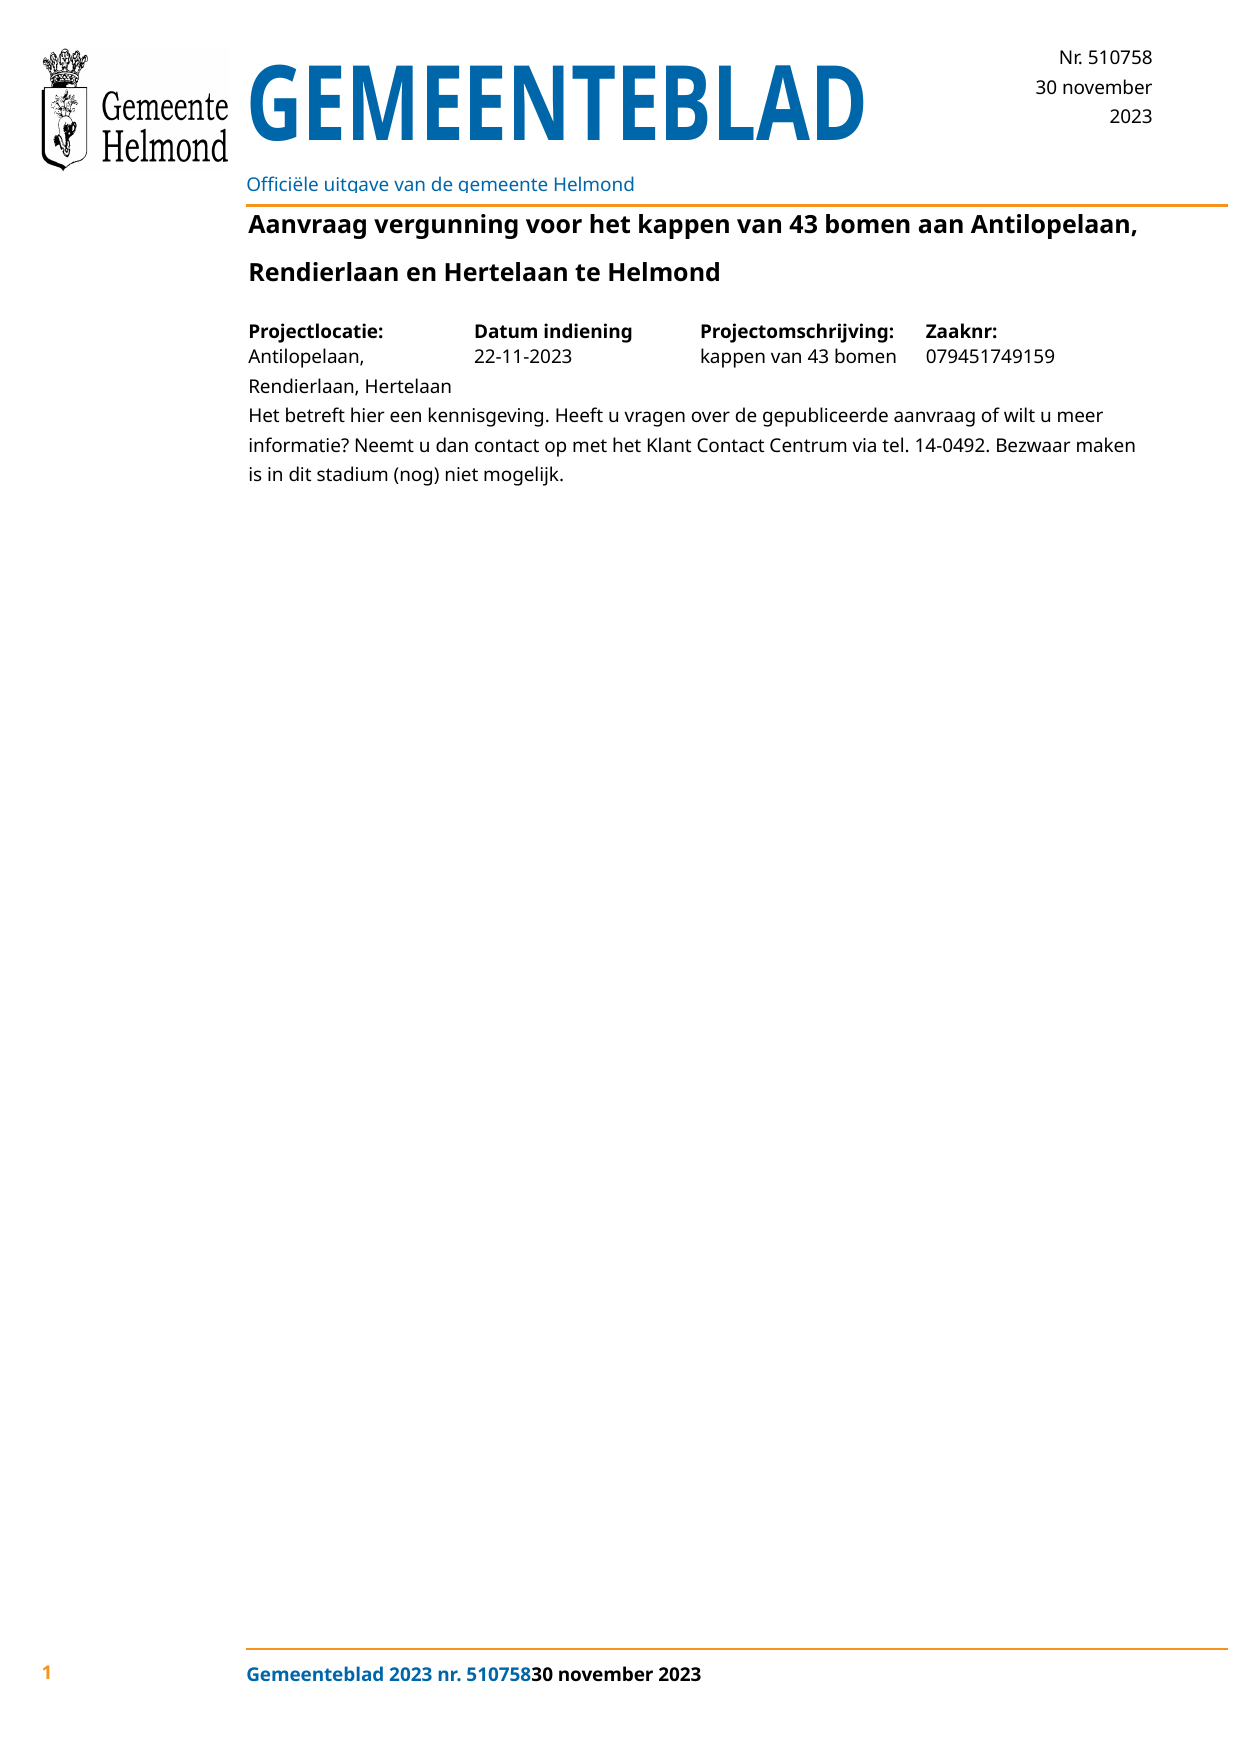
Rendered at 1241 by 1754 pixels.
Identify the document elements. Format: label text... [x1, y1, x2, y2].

table_cell 079451749159 [926, 344, 1152, 399]
table_cell Antilopelaan, Rendierlaan, Hertelaan [248, 344, 474, 399]
table_header Projectomschrijving: [700, 318, 926, 344]
table_header Datum indiening [474, 318, 700, 344]
table_cell kappen van 43 bomen [700, 344, 926, 399]
table_header Projectlocatie: [248, 318, 474, 344]
picture [41, 47, 231, 172]
text Het betreft hier een kennisgeving. Heeft u vragen over de gepubliceerde aanvraag of wilt u meer informatie? Neemt u dan contact op met het Klant Contact Centrum via tel. 14-0492. Bezwaar maken is in dit stadium (nog) niet mogelijk. [248, 402, 1152, 487]
table_cell 22-11-2023 [474, 344, 700, 399]
table_header Zaaknr: [926, 318, 1152, 344]
text Aanvraag vergunning voor het kappen van 43 bomen aan Antilopelaan, Rendierlaan en Hertelaan te Helmond [248, 207, 1152, 288]
